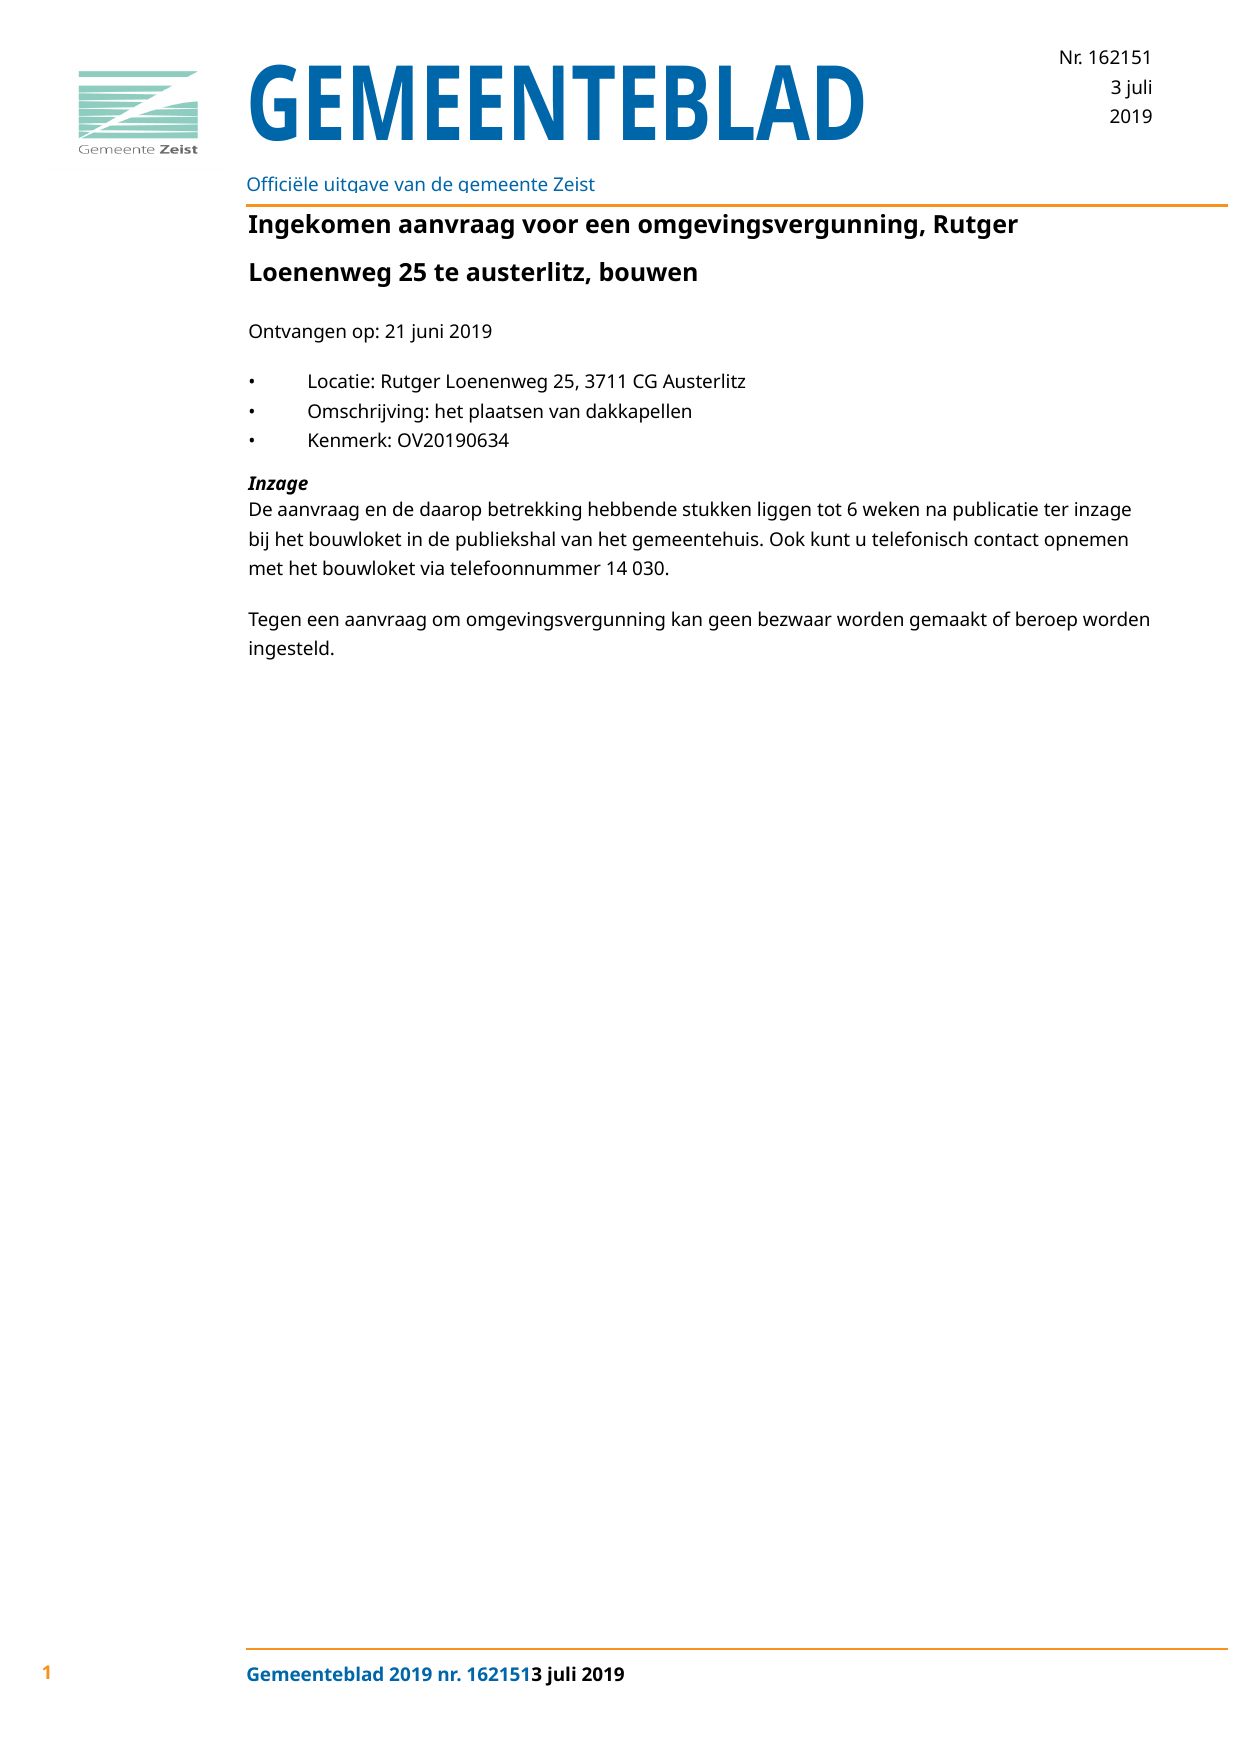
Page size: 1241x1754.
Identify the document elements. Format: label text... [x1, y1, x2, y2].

picture [41, 47, 231, 172]
text Ontvangen op: 21 juni 2019 [248, 318, 1152, 344]
text Ingekomen aanvraag voor een omgevingsvergunning, Rutger Loenenweg 25 te austerlitz, bouwen [248, 207, 1152, 288]
text Tegen een aanvraag om omgevingsvergunning kan geen bezwaar worden gemaakt of beroep worden ingesteld. [248, 606, 1152, 661]
list Omschrijving: het plaatsen van dakkapellen [248, 398, 1152, 424]
list Locatie: Rutger Loenenweg 25, 3711 CG Austerlitz [248, 368, 1152, 394]
list Kenmerk: OV20190634 [248, 427, 1152, 453]
text Inzage [248, 471, 1152, 496]
text De aanvraag en de daarop betrekking hebbende stukken liggen tot 6 weken na publicatie ter inzage bij het bouwloket in de publiekshal van het gemeentehuis. Ook kunt u telefonisch contact opnemen met het bouwloket via telefoonnummer 14 030. [248, 496, 1152, 581]
